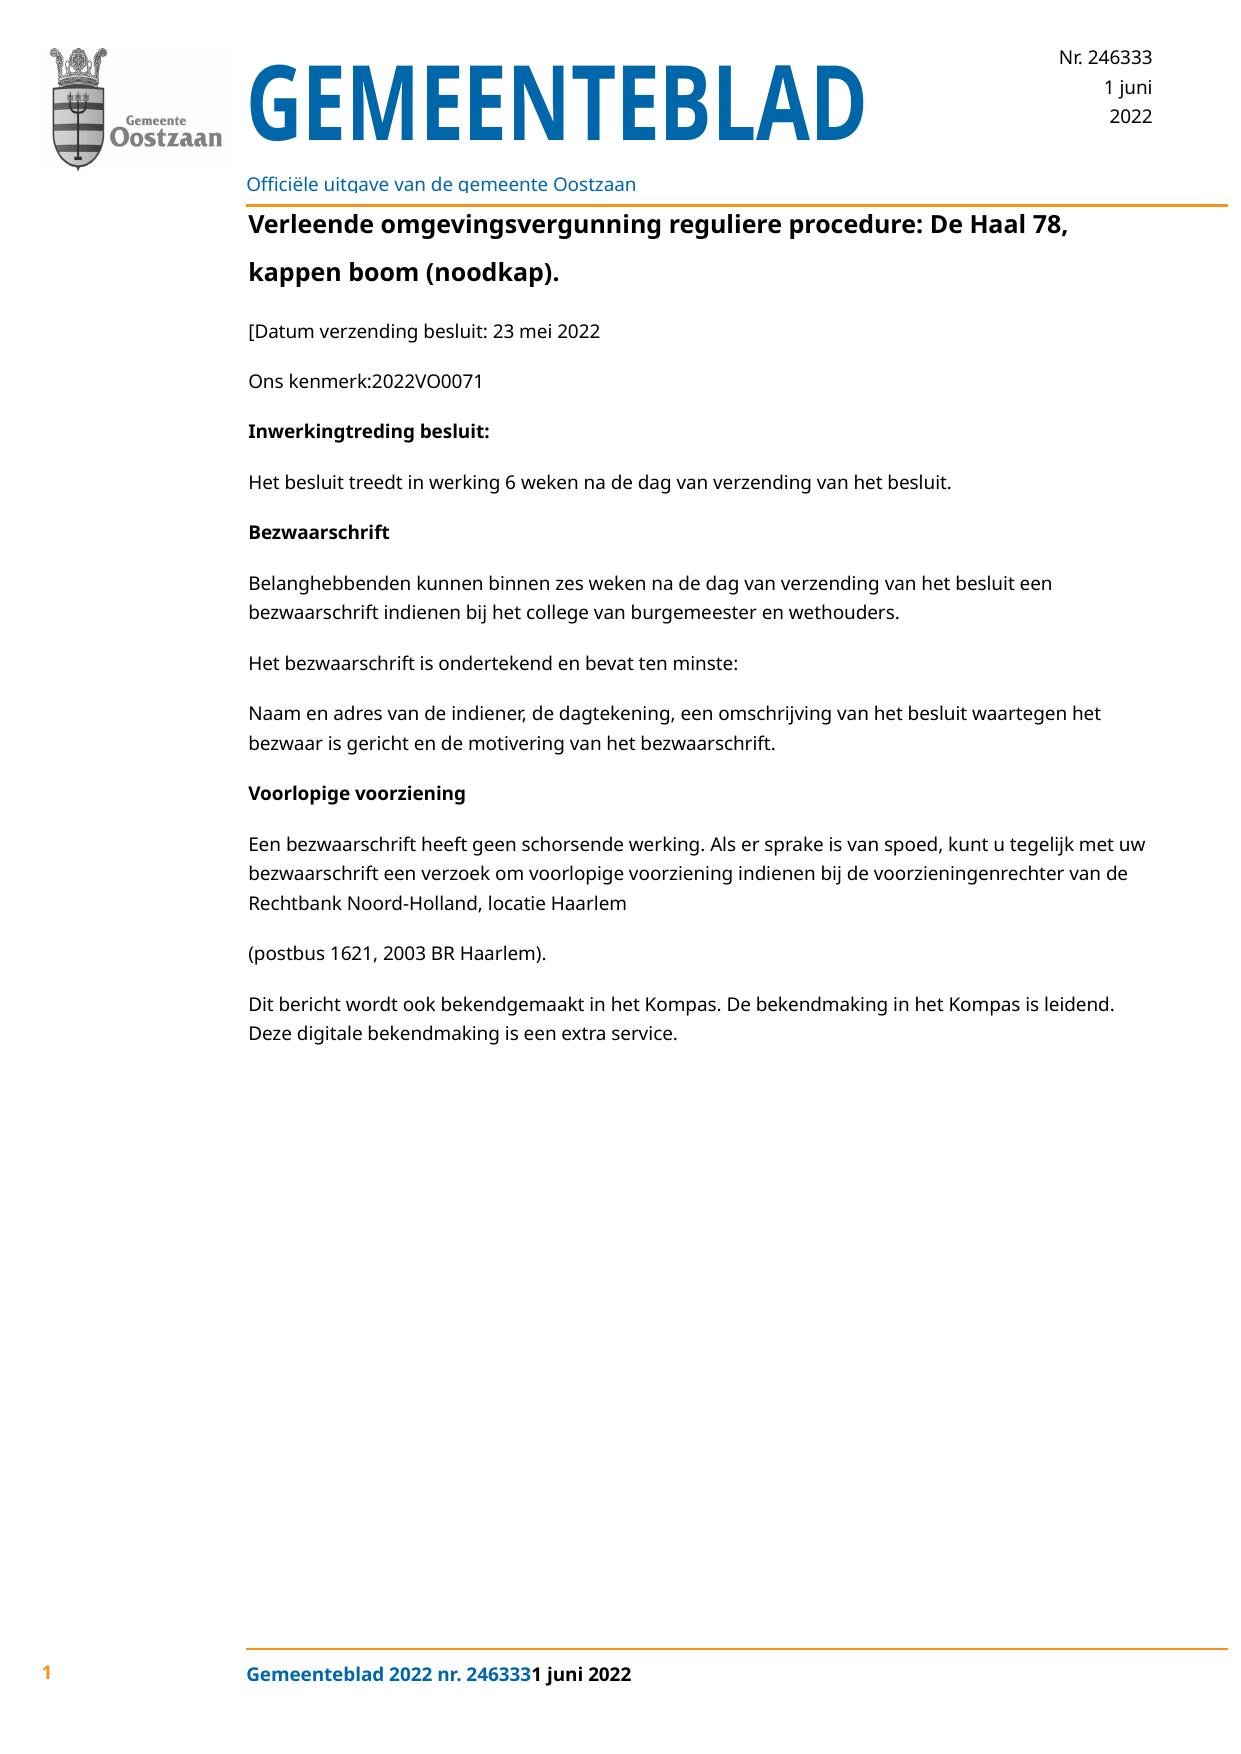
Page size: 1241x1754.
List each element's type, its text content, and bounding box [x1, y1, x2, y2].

text Inwerkingtreding besluit: [248, 419, 1152, 444]
text Dit bericht wordt ook bekendgemaakt in het Kompas. De bekendmaking in het Kompas is leidend. Deze digitale bekendmaking is een extra service. [248, 991, 1152, 1046]
text Naam en adres van de indiener, de dagtekening, een omschrijving van het besluit waartegen het bezwaar is gericht en de motivering van het bezwaarschrift. [248, 700, 1152, 756]
text Het bezwaarschrift is ondertekend en bevat ten minste: [248, 650, 1152, 676]
text Het besluit treedt in werking 6 weken na de dag van verzending van het besluit. [248, 469, 1152, 495]
text Verleende omgevingsvergunning reguliere procedure: De Haal 78, kappen boom (noodkap). [248, 207, 1152, 288]
text [Datum verzending besluit: 23 mei 2022 [248, 318, 1152, 344]
text Belanghebbenden kunnen binnen zes weken na de dag van verzending van het besluit een bezwaarschrift indienen bij het college van burgemeester en wethouders. [248, 570, 1152, 625]
text Ons kenmerk:2022VO0071 [248, 368, 1152, 394]
picture [41, 47, 231, 172]
text Een bezwaarschrift heeft geen schorsende werking. Als er sprake is van spoed, kunt u tegelijk met uw bezwaarschrift een verzoek om voorlopige voorziening indienen bij de voorzieningenrechter van de Rechtbank Noord-Holland, locatie Haarlem [248, 831, 1152, 916]
text Bezwaarschrift [248, 519, 1152, 545]
text Voorlopige voorziening [248, 780, 1152, 806]
text (postbus 1621, 2003 BR Haarlem). [248, 940, 1152, 966]
